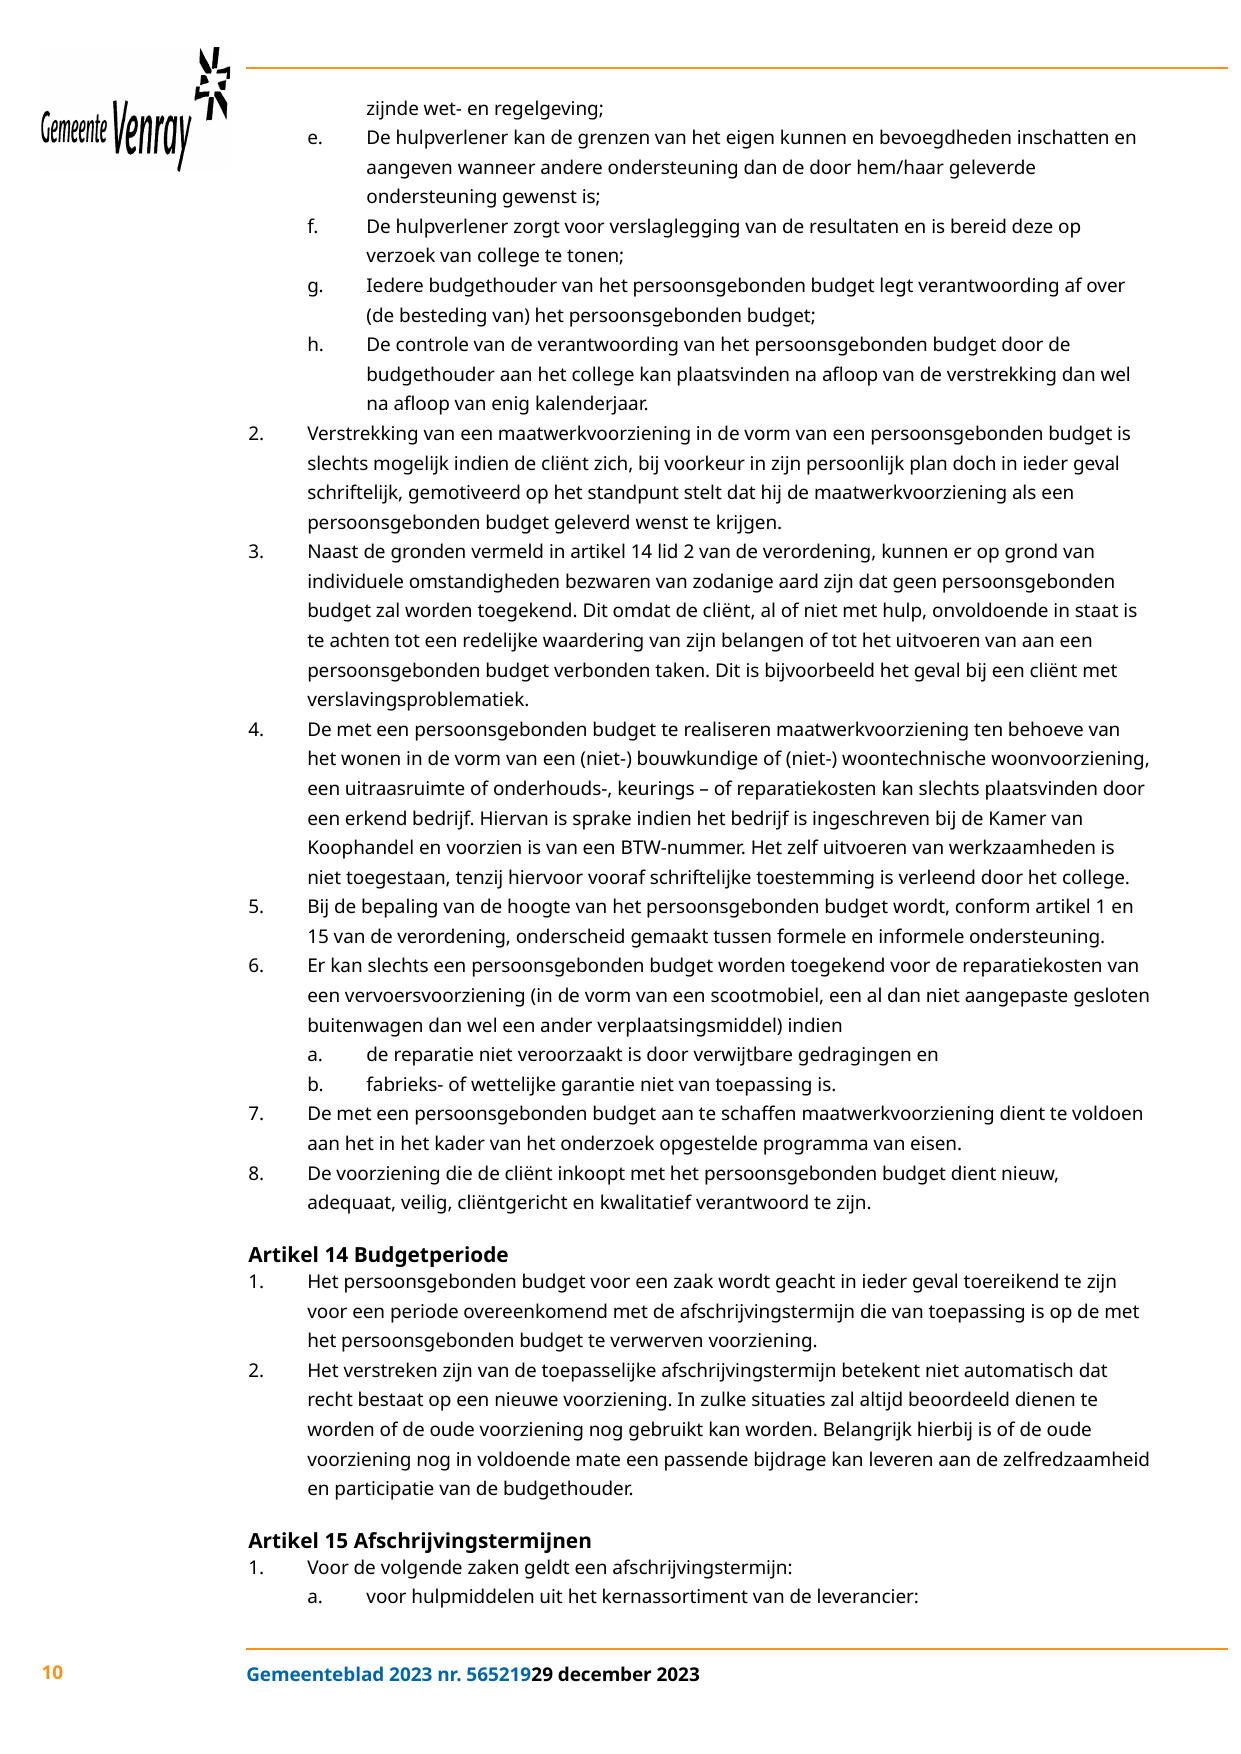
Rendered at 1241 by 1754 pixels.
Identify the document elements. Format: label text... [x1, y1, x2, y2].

list Bij de bepaling van de hoogte van het persoonsgebonden budget wordt, conform artikel 1 en 15 van de verordening, onderscheid gemaakt tussen formele en informele ondersteuning. [248, 893, 1152, 949]
list De met een persoonsgebonden budget te realiseren maatwerkvoorziening ten behoeve van het wonen in de vorm van een (niet-) bouwkundige of (niet-) woontechnische woonvoorziening, een uitraasruimte of onderhouds-, keurings – of reparatiekosten kan slechts plaatsvinden door een erkend bedrijf. Hiervan is sprake indien het bedrijf is ingeschreven bij de Kamer van Koophandel en voorzien is van een BTW-nummer. Het zelf uitvoeren van werkzaamheden is niet toegestaan, tenzij hiervoor vooraf schriftelijke toestemming is verleend door het college. [248, 716, 1152, 890]
list De hulpverlener zorgt voor verslaglegging van de resultaten en is bereid deze op verzoek van college te tonen; [307, 213, 1152, 268]
list Voor de volgende zaken geldt een afschrijvingstermijn: [248, 1554, 1152, 1580]
text Artikel 15 Afschrijvingstermijnen [248, 1526, 1152, 1554]
list De hulpverlener kan de grenzen van het eigen kunnen en bevoegdheden inschatten en aangeven wanneer andere ondersteuning dan de door hem/haar geleverde ondersteuning gewenst is; [307, 124, 1152, 209]
list voor hulpmiddelen uit het kernassortiment van de leverancier: [307, 1584, 1152, 1609]
list Verstrekking van een maatwerkvoorziening in de vorm van een persoonsgebonden budget is slechts mogelijk indien de cliënt zich, bij voorkeur in zijn persoonlijk plan doch in ieder geval schriftelijk, gemotiveerd op het standpunt stelt dat hij de maatwerkvoorziening als een persoonsgebonden budget geleverd wenst te krijgen. [248, 420, 1152, 535]
list De voorziening die de cliënt inkoopt met het persoonsgebonden budget dient nieuw, adequaat, veilig, cliëntgericht en kwalitatief verantwoord te zijn. [248, 1160, 1152, 1215]
list De met een persoonsgebonden budget aan te schaffen maatwerkvoorziening dient te voldoen aan het in het kader van het onderzoek opgestelde programma van eisen. [248, 1101, 1152, 1156]
list Het verstreken zijn van de toepasselijke afschrijvingstermijn betekent niet automatisch dat recht bestaat op een nieuwe voorziening. In zulke situaties zal altijd beoordeeld dienen te worden of de oude voorziening nog gebruikt kan worden. Belangrijk hierbij is of de oude voorziening nog in voldoende mate een passende bijdrage kan leveren aan de zelfredzaamheid en participatie van de budgethouder. [248, 1357, 1152, 1501]
list zijnde wet- en regelgeving; [307, 95, 1152, 121]
list de reparatie niet veroorzaakt is door verwijtbare gedragingen en [307, 1041, 1152, 1067]
list fabrieks- of wettelijke garantie niet van toepassing is. [307, 1071, 1152, 1097]
list Er kan slechts een persoonsgebonden budget worden toegekend voor de reparatiekosten van een vervoersvoorziening (in de vorm van een scootmobiel, een al dan niet aangepaste gesloten buitenwagen dan wel een ander verplaatsingsmiddel) indien [248, 953, 1152, 1038]
picture [41, 47, 231, 172]
list De controle van de verantwoording van het persoonsgebonden budget door de budgethouder aan het college kan plaatsvinden na afloop van de verstrekking dan wel na afloop van enig kalenderjaar. [307, 331, 1152, 416]
list Het persoonsgebonden budget voor een zaak wordt geacht in ieder geval toereikend te zijn voor een periode overeenkomend met de afschrijvingstermijn die van toepassing is op de met het persoonsgebonden budget te verwerven voorziening. [248, 1268, 1152, 1353]
text Artikel 14 Budgetperiode [248, 1240, 1152, 1268]
list Naast de gronden vermeld in artikel 14 lid 2 van de verordening, kunnen er op grond van individuele omstandigheden bezwaren van zodanige aard zijn dat geen persoonsgebonden budget zal worden toegekend. Dit omdat de cliënt, al of niet met hulp, onvoldoende in staat is te achten tot een redelijke waardering van zijn belangen of tot het uitvoeren van aan een persoonsgebonden budget verbonden taken. Dit is bijvoorbeeld het geval bij een cliënt met verslavingsproblematiek. [248, 538, 1152, 712]
list Iedere budgethouder van het persoonsgebonden budget legt verantwoording af over (de besteding van) het persoonsgebonden budget; [307, 272, 1152, 328]
